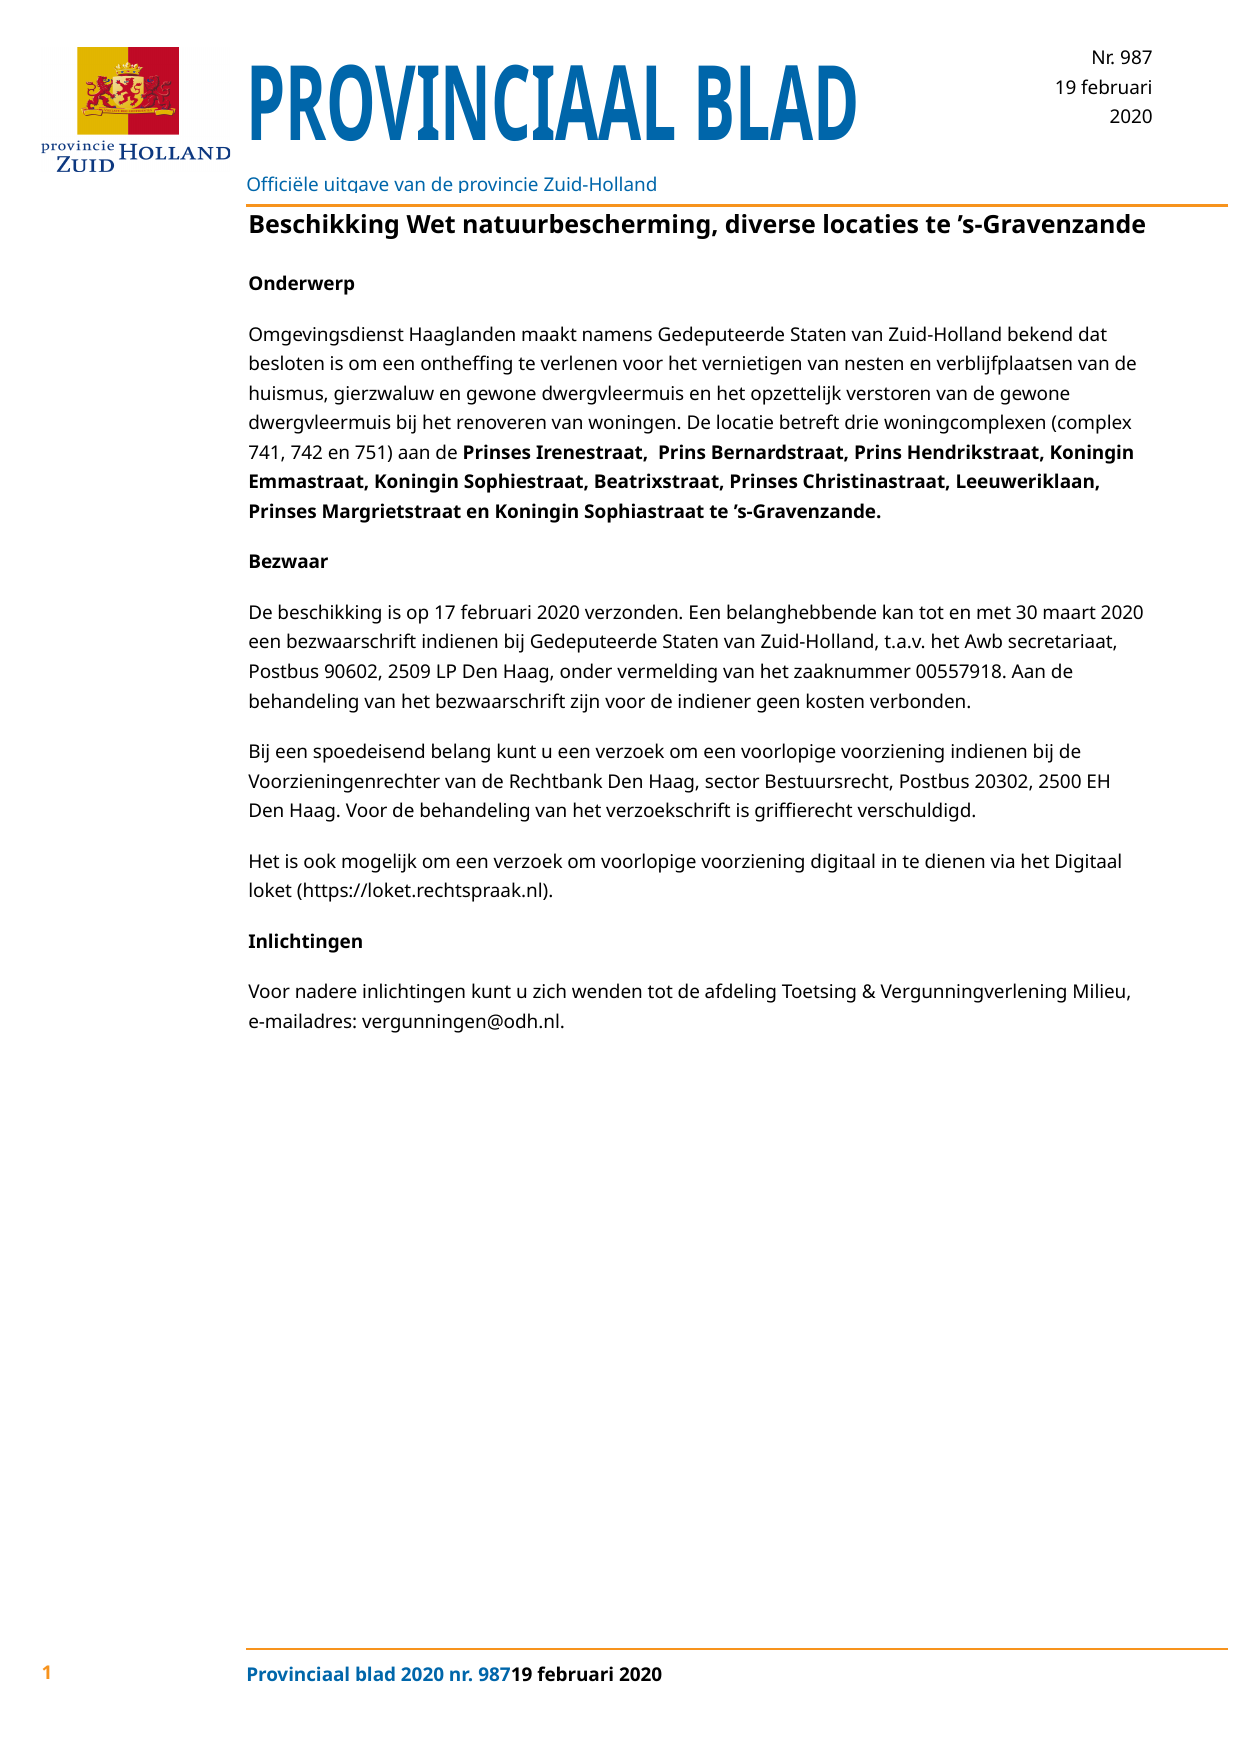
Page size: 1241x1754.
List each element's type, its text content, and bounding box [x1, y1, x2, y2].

text Onderwerp [248, 270, 1152, 296]
text Bij een spoedeisend belang kunt u een verzoek om een voorlopige voorziening indienen bij de Voorzieningenrechter van de Rechtbank Den Haag, sector Bestuursrecht, Postbus 20302, 2500 EH Den Haag. Voor de behandeling van het verzoekschrift is griffierecht verschuldigd. [248, 738, 1152, 823]
text Bezwaar [248, 549, 1152, 574]
text De beschikking is op 17 februari 2020 verzonden. Een belanghebbende kan tot en met 30 maart 2020 een bezwaarschrift indienen bij Gedeputeerde Staten van Zuid-Holland, t.a.v. het Awb secretariaat, Postbus 90602, 2509 LP Den Haag, onder vermelding van het zaaknummer 00557918. Aan de behandeling van het bezwaarschrift zijn voor de indiener geen kosten verbonden. [248, 599, 1152, 713]
text Omgevingsdienst Haaglanden maakt namens Gedeputeerde Staten van Zuid-Holland bekend dat besloten is om een ontheffing te verlenen voor het vernietigen van nesten en verblijfplaatsen van de huismus, gierzwaluw en gewone dwergvleermuis en het opzettelijk verstoren van de gewone dwergvleermuis bij het renoveren van woningen. De locatie betreft drie woningcomplexen (complex 741, 742 en 751) aan de Prinses Irenestraat, Prins Bernardstraat, Prins Hendrikstraat, Koningin Emmastraat, Koningin Sophiestraat, Beatrixstraat, Prinses Christinastraat, Leeuweriklaan, Prinses Margrietstraat en Koningin Sophiastraat te ’s-Gravenzande. [248, 321, 1152, 524]
text Voor nadere inlichtingen kunt u zich wenden tot de afdeling Toetsing & Vergunningverlening Milieu, e-mailadres: vergunningen@odh.nl. [248, 978, 1152, 1033]
text Het is ook mogelijk om een verzoek om voorlopige voorziening digitaal in te dienen via het Digitaal loket (https://loket.rechtspraak.nl). [248, 848, 1152, 903]
text Inlichtingen [248, 928, 1152, 953]
picture [41, 47, 231, 172]
text Beschikking Wet natuurbescherming, diverse locaties te ’s-Gravenzande [248, 207, 1152, 241]
